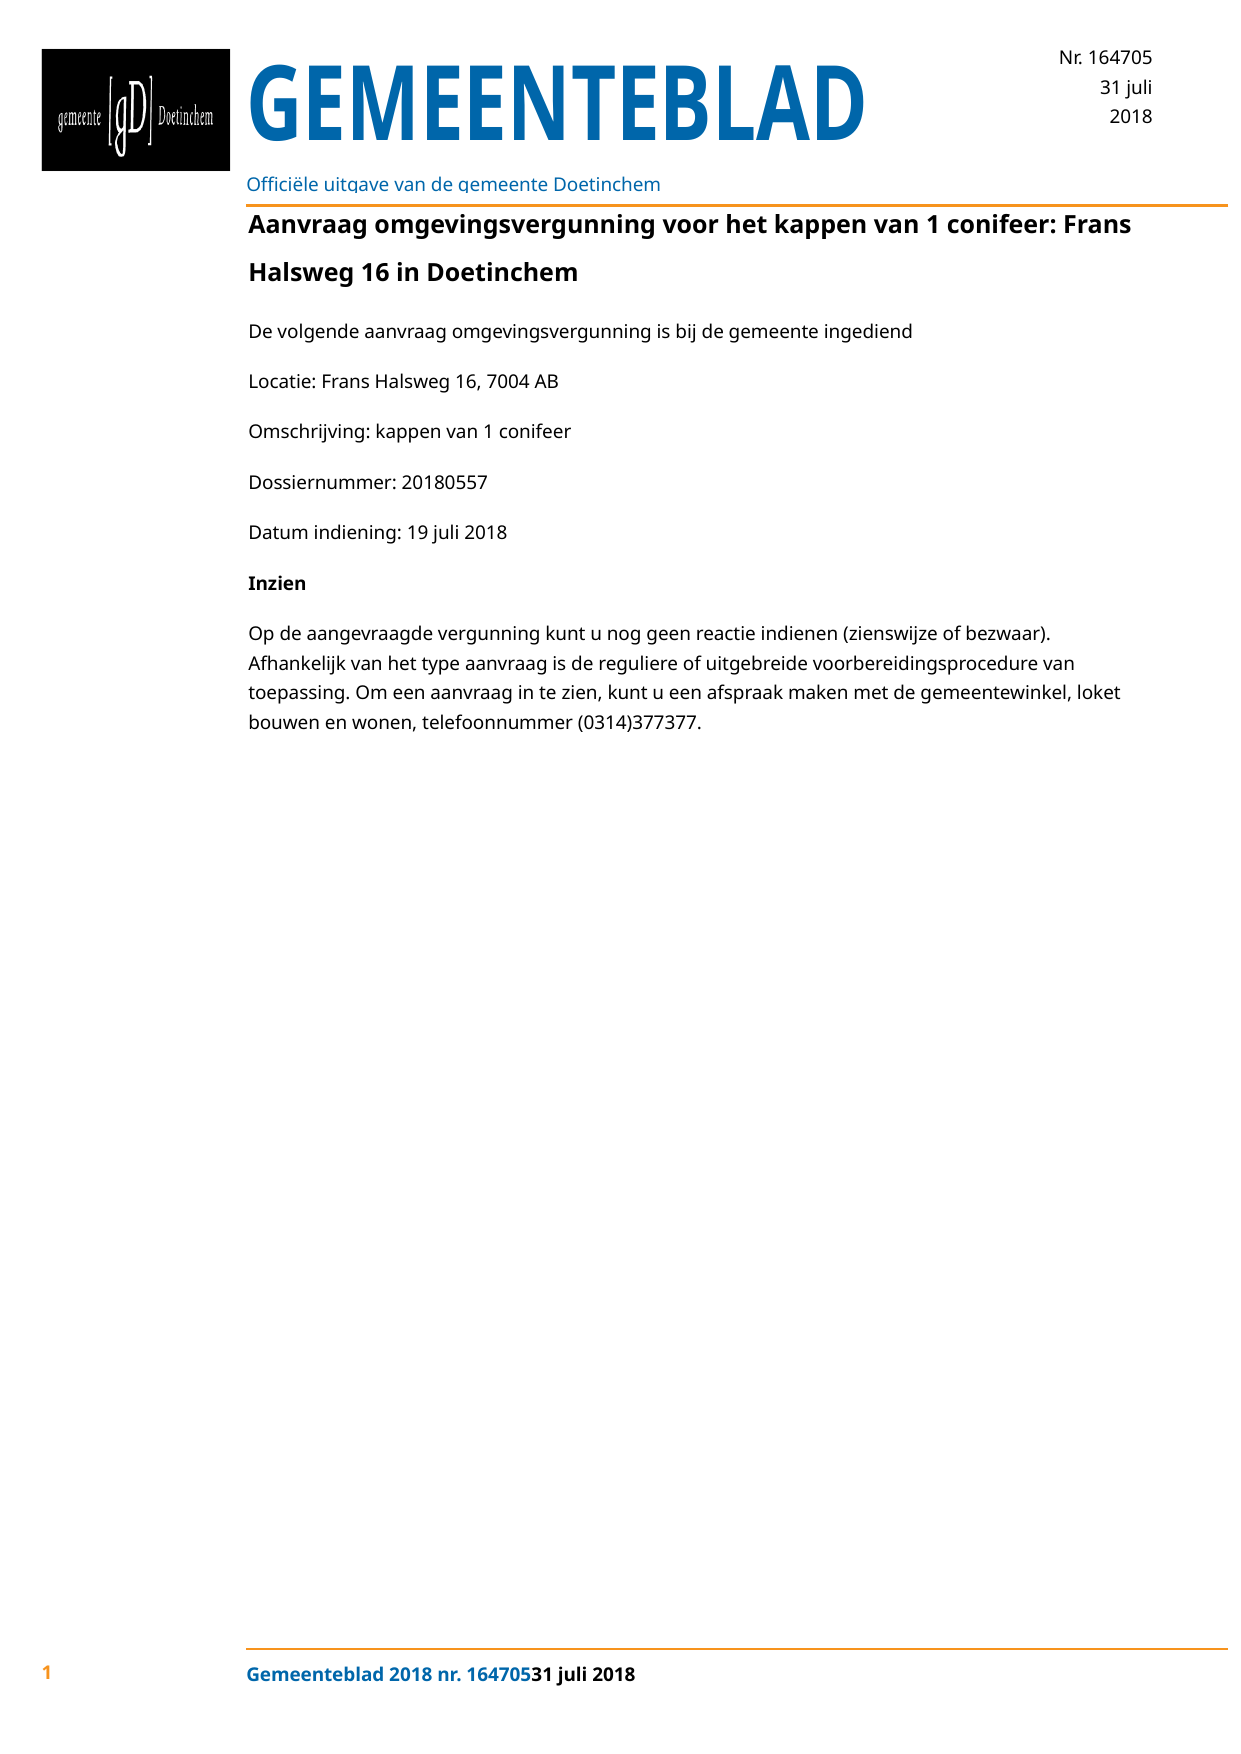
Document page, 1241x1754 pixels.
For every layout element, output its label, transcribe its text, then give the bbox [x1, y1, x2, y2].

text Locatie: Frans Halsweg 16, 7004 AB [248, 368, 1152, 394]
picture [41, 47, 231, 172]
text Datum indiening: 19 juli 2018 [248, 519, 1152, 545]
text Omschrijving: kappen van 1 conifeer [248, 419, 1152, 444]
text De volgende aanvraag omgevingsvergunning is bij de gemeente ingediend [248, 318, 1152, 344]
text Inzien [248, 570, 1152, 596]
text Aanvraag omgevingsvergunning voor het kappen van 1 conifeer: Frans Halsweg 16 in Doetinchem [248, 207, 1152, 288]
text Dossiernummer: 20180557 [248, 469, 1152, 495]
text Op de aangevraagde vergunning kunt u nog geen reactie indienen (zienswijze of bezwaar). Afhankelijk van het type aanvraag is de reguliere of uitgebreide voorbereidingsprocedure van toepassing. Om een aanvraag in te zien, kunt u een afspraak maken met de gemeentewinkel, loket bouwen en wonen, telefoonnummer (0314)377377. [248, 620, 1152, 735]
